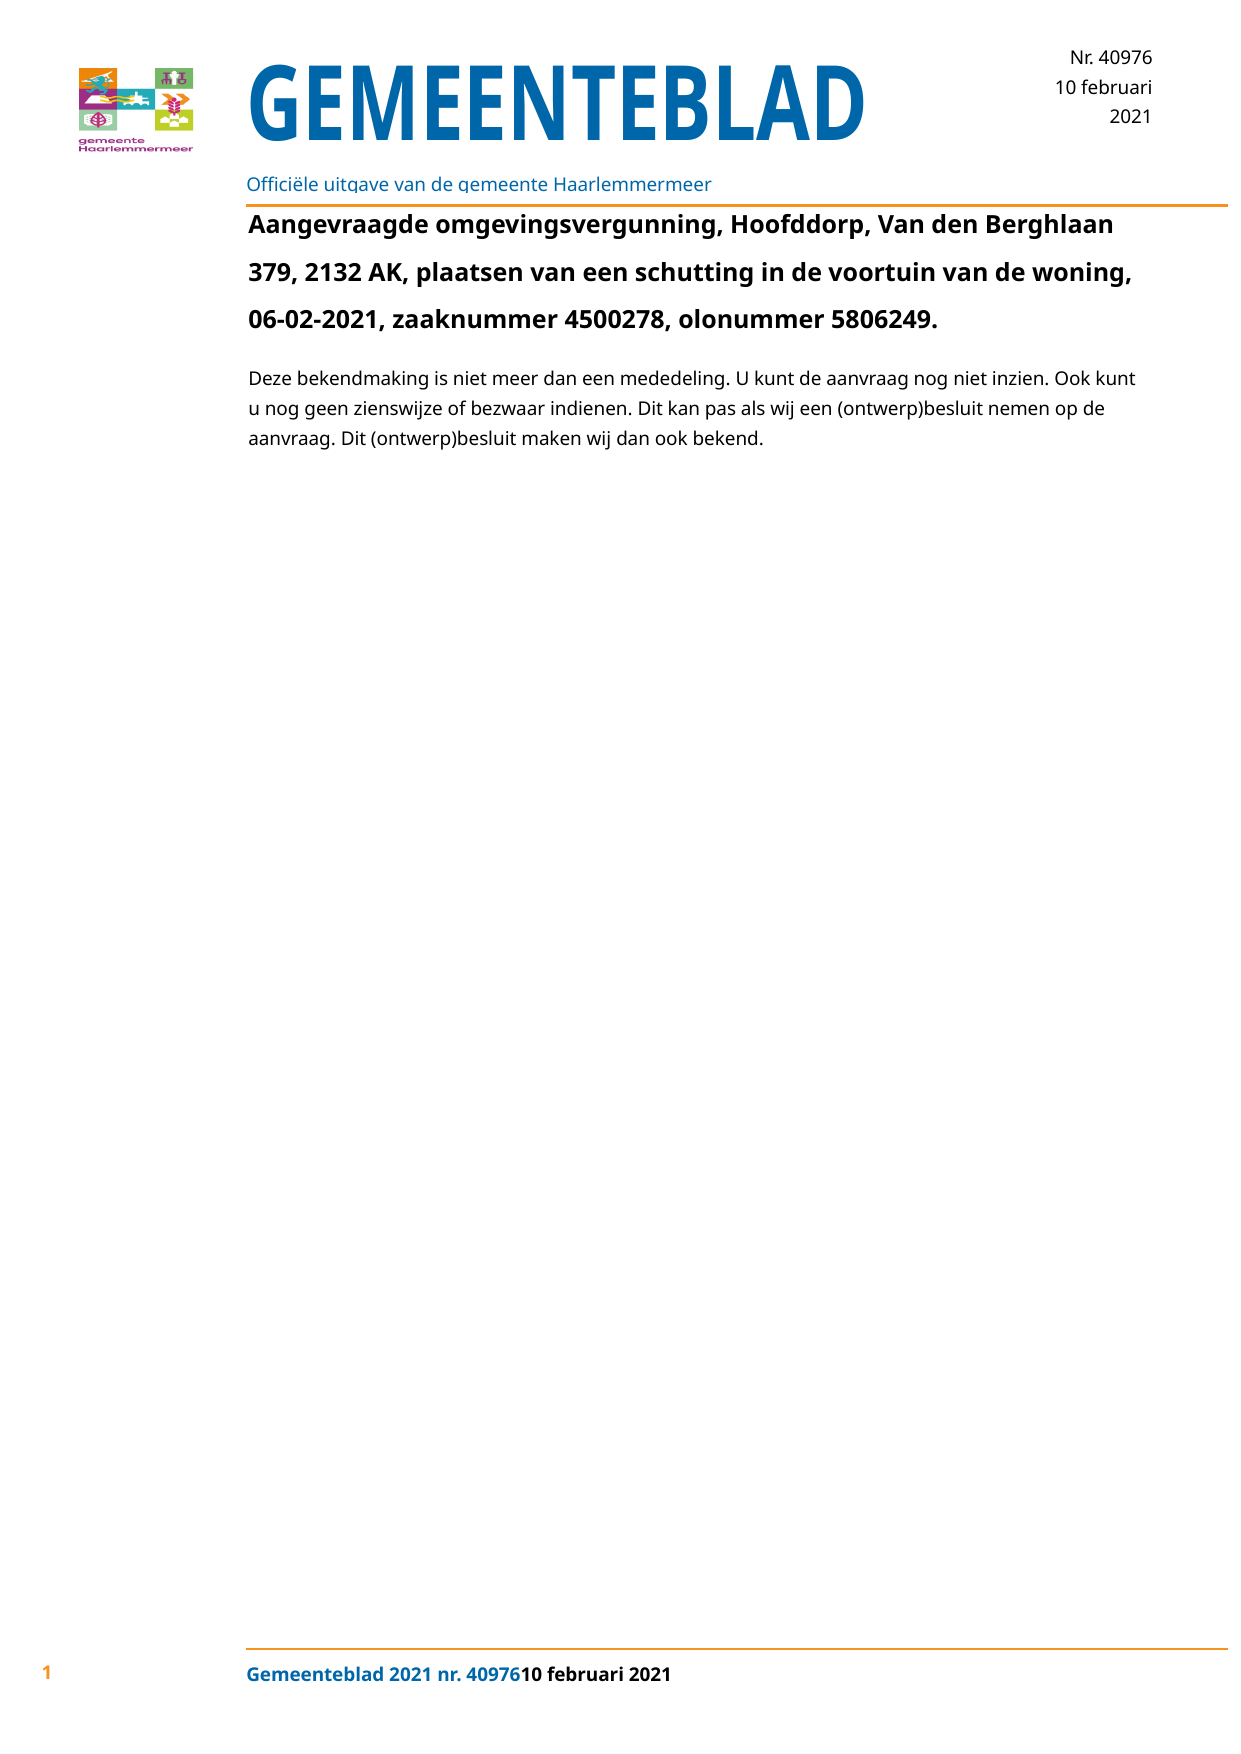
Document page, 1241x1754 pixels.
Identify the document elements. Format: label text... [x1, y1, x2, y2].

text Aangevraagde omgevingsvergunning, Hoofddorp, Van den Berghlaan 379, 2132 AK, plaatsen van een schutting in de voortuin van de woning, 06-02-2021, zaaknummer 4500278, olonummer 5806249. [248, 207, 1152, 336]
text Deze bekendmaking is niet meer dan een mededeling. U kunt de aanvraag nog niet inzien. Ook kunt u nog geen zienswijze of bezwaar indienen. Dit kan pas als wij een (ontwerp)besluit nemen op de aanvraag. Dit (ontwerp)besluit maken wij dan ook bekend. [248, 366, 1152, 450]
picture [41, 47, 231, 172]
